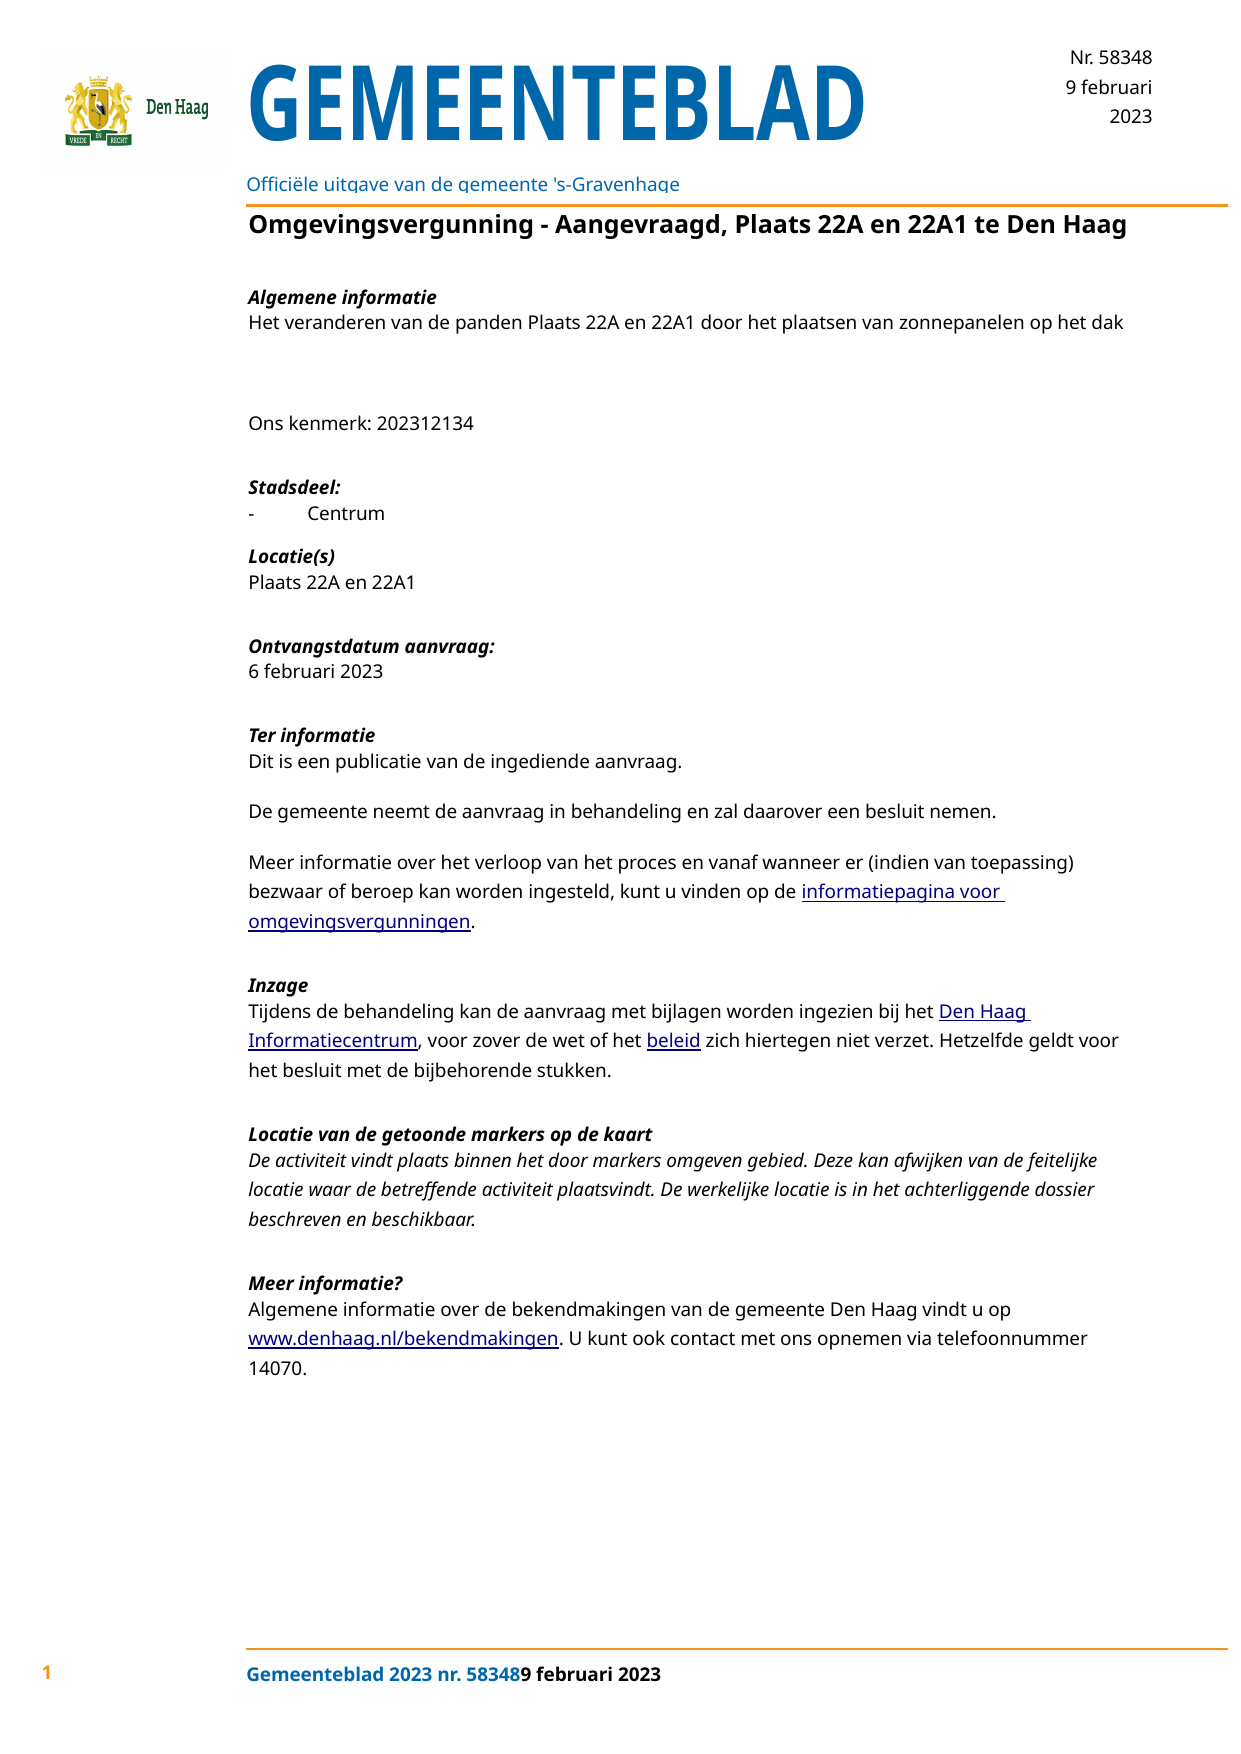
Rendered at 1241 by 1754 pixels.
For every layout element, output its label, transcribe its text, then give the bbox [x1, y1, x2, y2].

text Algemene informatie over de bekendmakingen van de gemeente Den Haag vindt u op www.denhaag.nl/bekendmakingen. U kunt ook contact met ons opnemen via telefoonnummer 14070. [248, 1296, 1152, 1381]
text Tijdens de behandeling kan de aanvraag met bijlagen worden ingezien bij het Den Haag Informatiecentrum, voor zover de wet of het beleid zich hiertegen niet verzet. Hetzelfde geldt voor het besluit met de bijbehorende stukken. [248, 998, 1152, 1083]
text Locatie(s) [248, 543, 1152, 569]
text Stadsdeel: [248, 474, 1152, 500]
text Locatie van de getoonde markers op de kaart [248, 1121, 1152, 1147]
text Inzage [248, 972, 1152, 998]
text Het veranderen van de panden Plaats 22A en 22A1 door het plaatsen van zonnepanelen op het dak [248, 309, 1152, 335]
picture [41, 47, 231, 172]
text Ter informatie [248, 723, 1152, 748]
text Dit is een publicatie van de ingediende aanvraag. [248, 748, 1152, 774]
text Algemene informatie [248, 284, 1152, 309]
text De gemeente neemt de aanvraag in behandeling en zal daarover een besluit nemen. [248, 799, 1152, 824]
text Meer informatie? [248, 1270, 1152, 1296]
text 6 februari 2023 [248, 659, 1152, 684]
list Centrum [248, 500, 1152, 526]
text De activiteit vindt plaats binnen het door markers omgeven gebied. Deze kan afwijken van de feitelijke locatie waar de betreffende activiteit plaatsvindt. De werkelijke locatie is in het achterliggende dossier beschreven en beschikbaar. [248, 1147, 1152, 1232]
text Plaats 22A en 22A1 [248, 569, 1152, 595]
text Meer informatie over het verloop van het proces en vanaf wanneer er (indien van toepassing) bezwaar of beroep kan worden ingesteld, kunt u vinden op de informatiepagina voor omgevingsvergunningen. [248, 849, 1152, 934]
text Ons kenmerk: 202312134 [248, 410, 1152, 436]
text Ontvangstdatum aanvraag: [248, 633, 1152, 659]
text Omgevingsvergunning - Aangevraagd, Plaats 22A en 22A1 te Den Haag [248, 207, 1152, 241]
